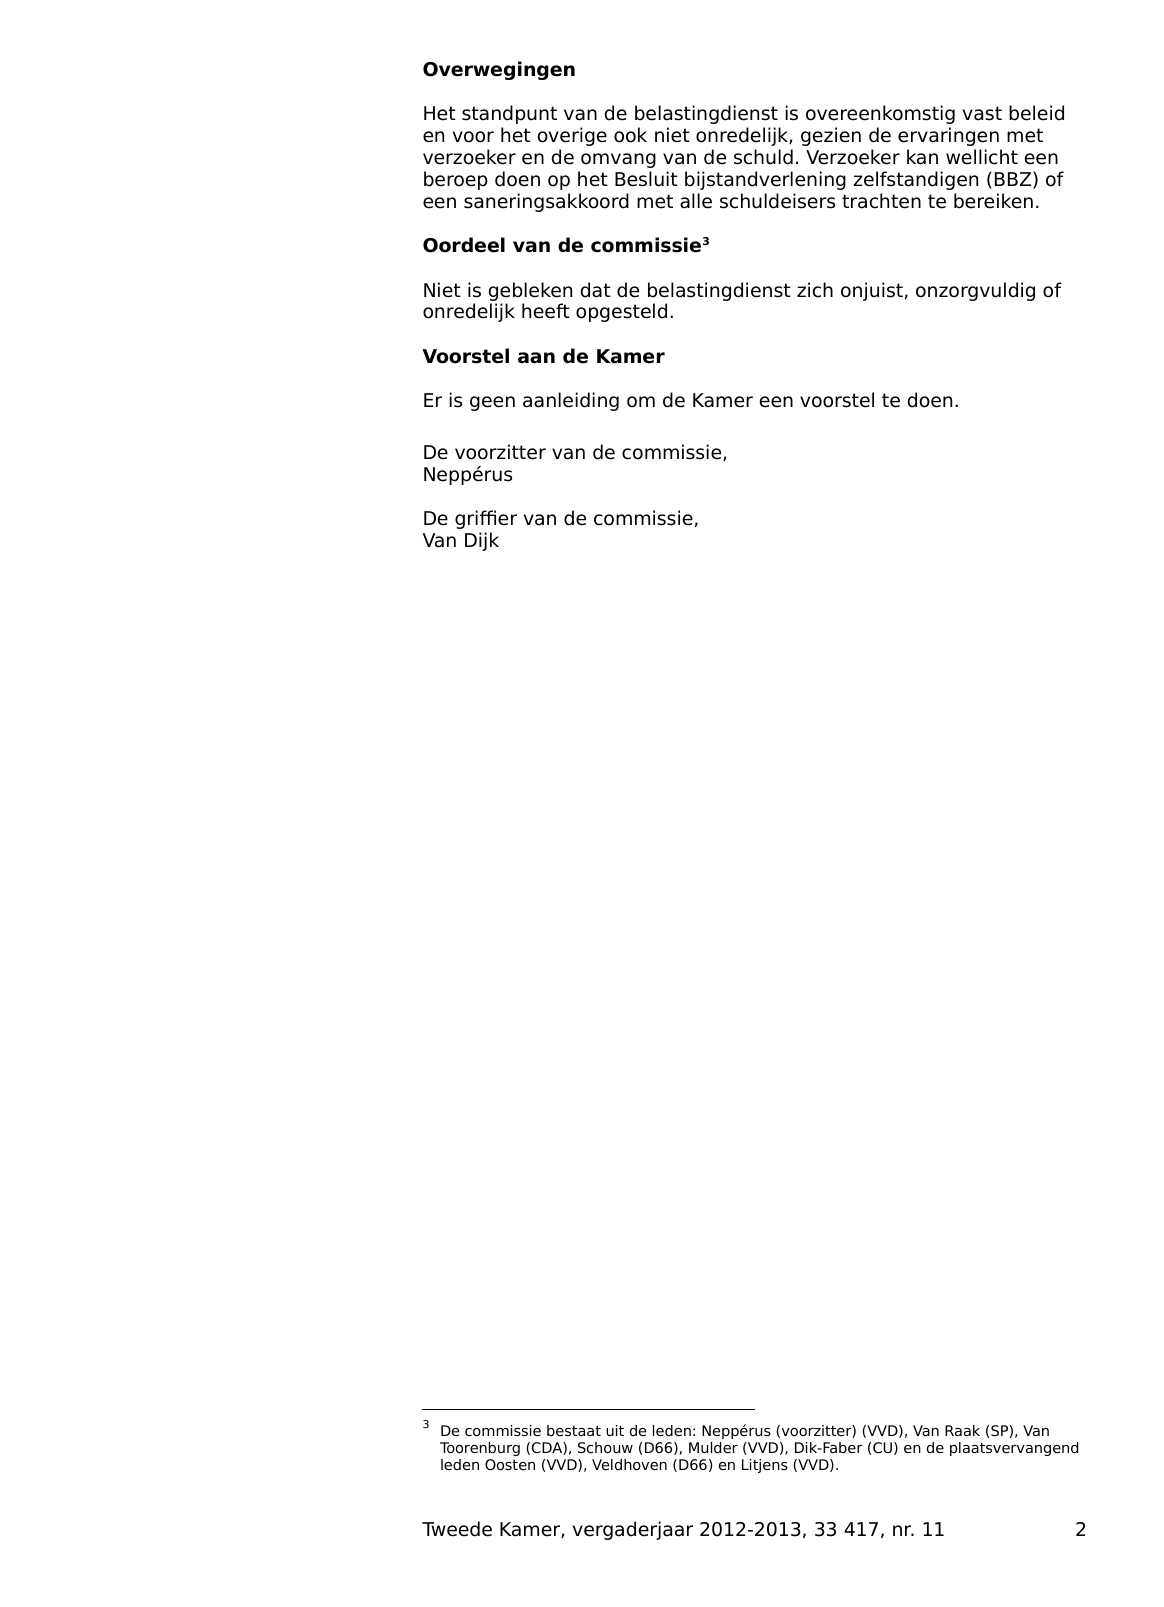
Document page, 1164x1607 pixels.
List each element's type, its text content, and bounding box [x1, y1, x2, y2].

text De griffier van de commissie, Van Dijk [422, 508, 1087, 552]
subtitle Overwegingen [422, 59, 1087, 81]
subtitle Oordeel van de commissie [422, 235, 1087, 257]
text Het standpunt van de belastingdienst is overeenkomstig vast beleid en voor het overige ook niet onredelijk, gezien de ervaringen met verzoeker en de omvang van de schuld. Verzoeker kan wellicht een beroep doen op het Besluit bijstandverlening zelfstandigen (BBZ) of een saneringsakkoord met alle schuldeisers trachten te bereiken. [422, 103, 1087, 213]
text De commissie bestaat uit de leden: Neppérus (voorzitter) (VVD), Van Raak (SP), Van Toorenburg (CDA), Schouw (D66), Mulder (VVD), Dik-Faber (CU) en de plaatsvervangend leden Oosten (VVD), Veldhoven (D66) en Litjens (VVD). [422, 1418, 1087, 1474]
subtitle Voorstel aan de Kamer [422, 346, 1087, 368]
text Niet is gebleken dat de belastingdienst zich onjuist, onzorgvuldig of onredelijk heeft opgesteld. [422, 279, 1087, 323]
text De voorzitter van de commissie, Neppérus [422, 442, 1087, 486]
text Er is geen aanleiding om de Kamer een voorstel te doen. [422, 390, 1087, 412]
